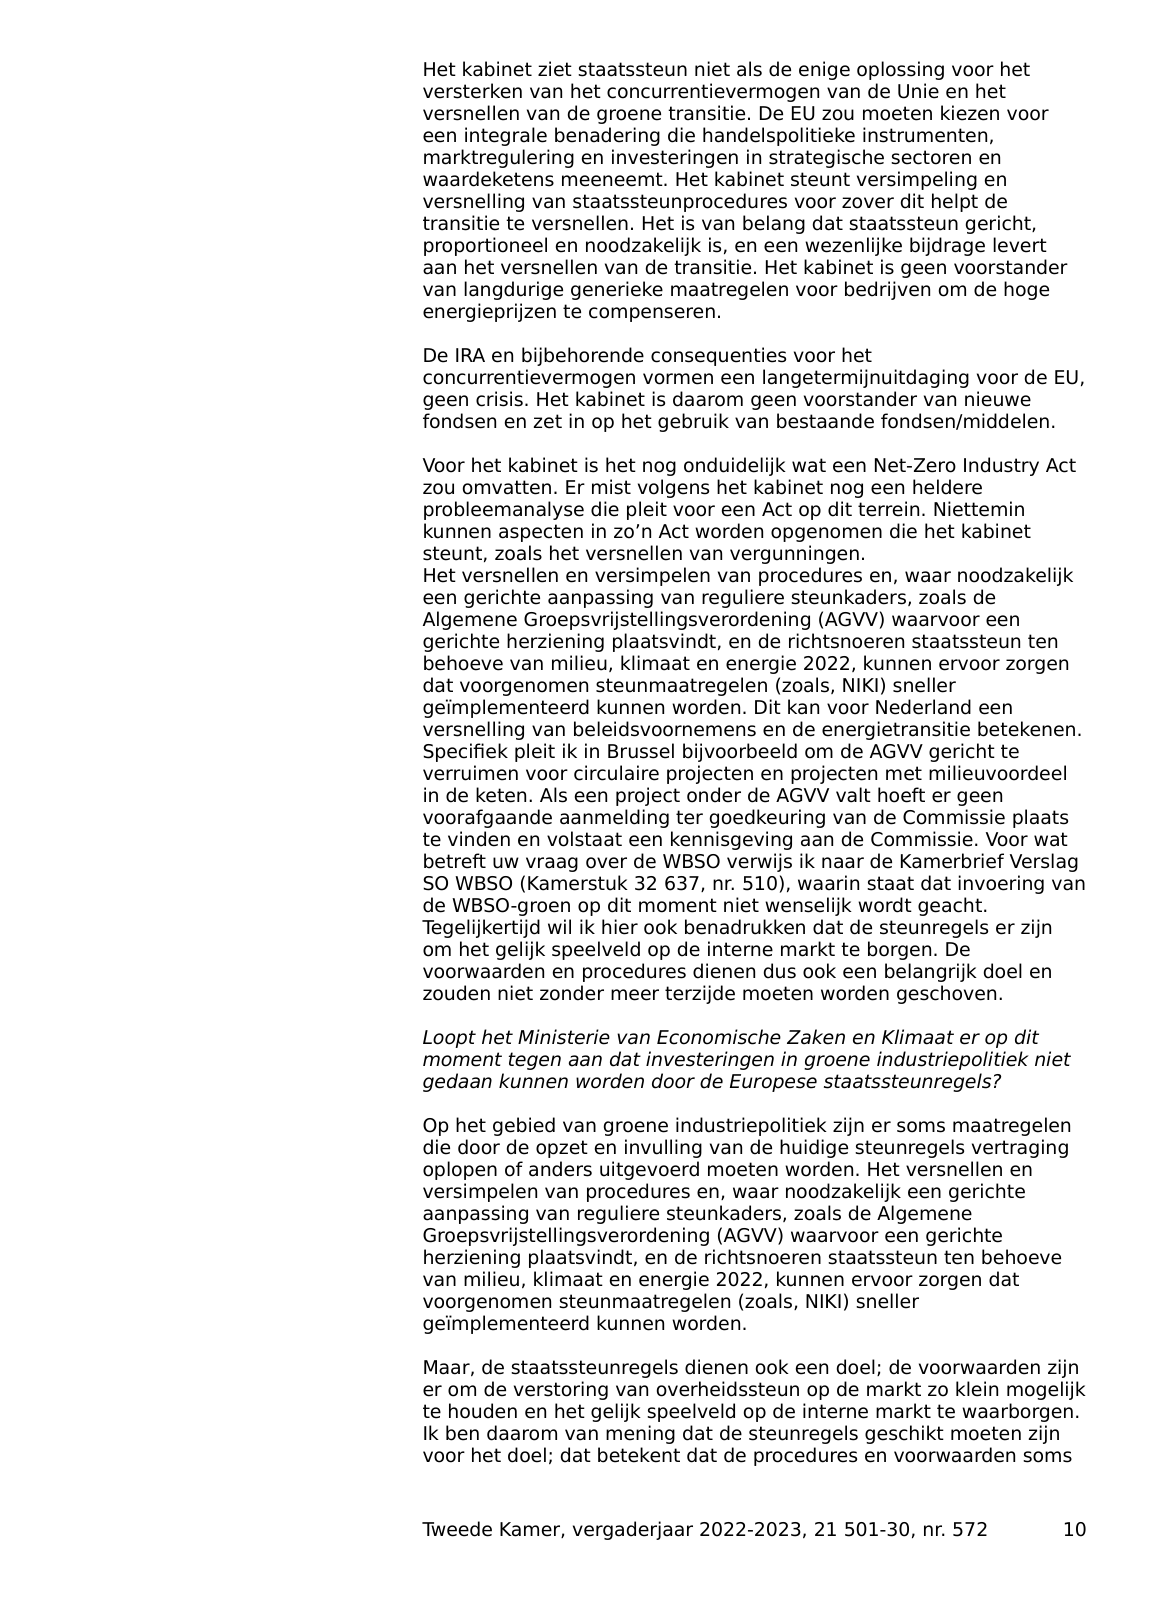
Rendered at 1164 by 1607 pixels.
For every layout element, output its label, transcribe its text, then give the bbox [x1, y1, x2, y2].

text De IRA en bijbehorende consequenties voor het concurrentievermogen vormen een langetermijnuitdaging voor de EU, geen crisis. Het kabinet is daarom geen voorstander van nieuwe fondsen en zet in op het gebruik van bestaande fondsen/middelen. [422, 345, 1087, 433]
text Maar, de staatssteunregels dienen ook een doel; de voorwaarden zijn er om de verstoring van overheidssteun op de markt zo klein mogelijk te houden en het gelijk speelveld op de interne markt te waarborgen. Ik ben daarom van mening dat de steunregels geschikt moeten zijn voor het doel; dat betekent dat de procedures en voorwaarden soms [422, 1357, 1087, 1467]
text Voor het kabinet is het nog onduidelijk wat een Net-Zero Industry Act zou omvatten. Er mist volgens het kabinet nog een heldere probleemanalyse die pleit voor een Act op dit terrein. Niettemin kunnen aspecten in zo’n Act worden opgenomen die het kabinet steunt, zoals het versnellen van vergunningen. [422, 455, 1087, 565]
text Het kabinet ziet staatssteun niet als de enige oplossing voor het versterken van het concurrentievermogen van de Unie en het versnellen van de groene transitie. De EU zou moeten kiezen voor een integrale benadering die handelspolitieke instrumenten, marktregulering en investeringen in strategische sectoren en waardeketens meeneemt. Het kabinet steunt versimpeling en versnelling van staatssteunprocedures voor zover dit helpt de transitie te versnellen. Het is van belang dat staatssteun gericht, proportioneel en noodzakelijk is, en een wezenlijke bijdrage levert aan het versnellen van de transitie. Het kabinet is geen voorstander van langdurige generieke maatregelen voor bedrijven om de hoge energieprijzen te compenseren. [422, 59, 1087, 323]
text Loopt het Ministerie van Economische Zaken en Klimaat er op dit moment tegen aan dat investeringen in groene industriepolitiek niet gedaan kunnen worden door de Europese staatssteunregels? [422, 1027, 1087, 1093]
text Het versnellen en versimpelen van procedures en, waar noodzakelijk een gerichte aanpassing van reguliere steunkaders, zoals de Algemene Groepsvrijstellingsverordening (AGVV) waarvoor een gerichte herziening plaatsvindt, en de richtsnoeren staatssteun ten behoeve van milieu, klimaat en energie 2022, kunnen ervoor zorgen dat voorgenomen steunmaatregelen (zoals, NIKI) sneller geïmplementeerd kunnen worden. Dit kan voor Nederland een versnelling van beleidsvoornemens en de energietransitie betekenen. Specifiek pleit ik in Brussel bijvoorbeeld om de AGVV gericht te verruimen voor circulaire projecten en projecten met milieuvoordeel in de keten. Als een project onder de AGVV valt hoeft er geen voorafgaande aanmelding ter goedkeuring van de Commissie plaats te vinden en volstaat een kennisgeving aan de Commissie. Voor wat betreft uw vraag over de WBSO verwijs ik naar de Kamerbrief Verslag SO WBSO (Kamerstuk 32 637, nr. 510), waarin staat dat invoering van de WBSO-groen op dit moment niet wenselijk wordt geacht. Tegelijkertijd wil ik hier ook benadrukken dat de steunregels er zijn om het gelijk speelveld op de interne markt te borgen. De voorwaarden en procedures dienen dus ook een belangrijk doel en zouden niet zonder meer terzijde moeten worden geschoven. [422, 565, 1087, 1004]
text Op het gebied van groene industriepolitiek zijn er soms maatregelen die door de opzet en invulling van de huidige steunregels vertraging oplopen of anders uitgevoerd moeten worden. Het versnellen en versimpelen van procedures en, waar noodzakelijk een gerichte aanpassing van reguliere steunkaders, zoals de Algemene Groepsvrijstellingsverordening (AGVV) waarvoor een gerichte herziening plaatsvindt, en de richtsnoeren staatssteun ten behoeve van milieu, klimaat en energie 2022, kunnen ervoor zorgen dat voorgenomen steunmaatregelen (zoals, NIKI) sneller geïmplementeerd kunnen worden. [422, 1115, 1087, 1335]
